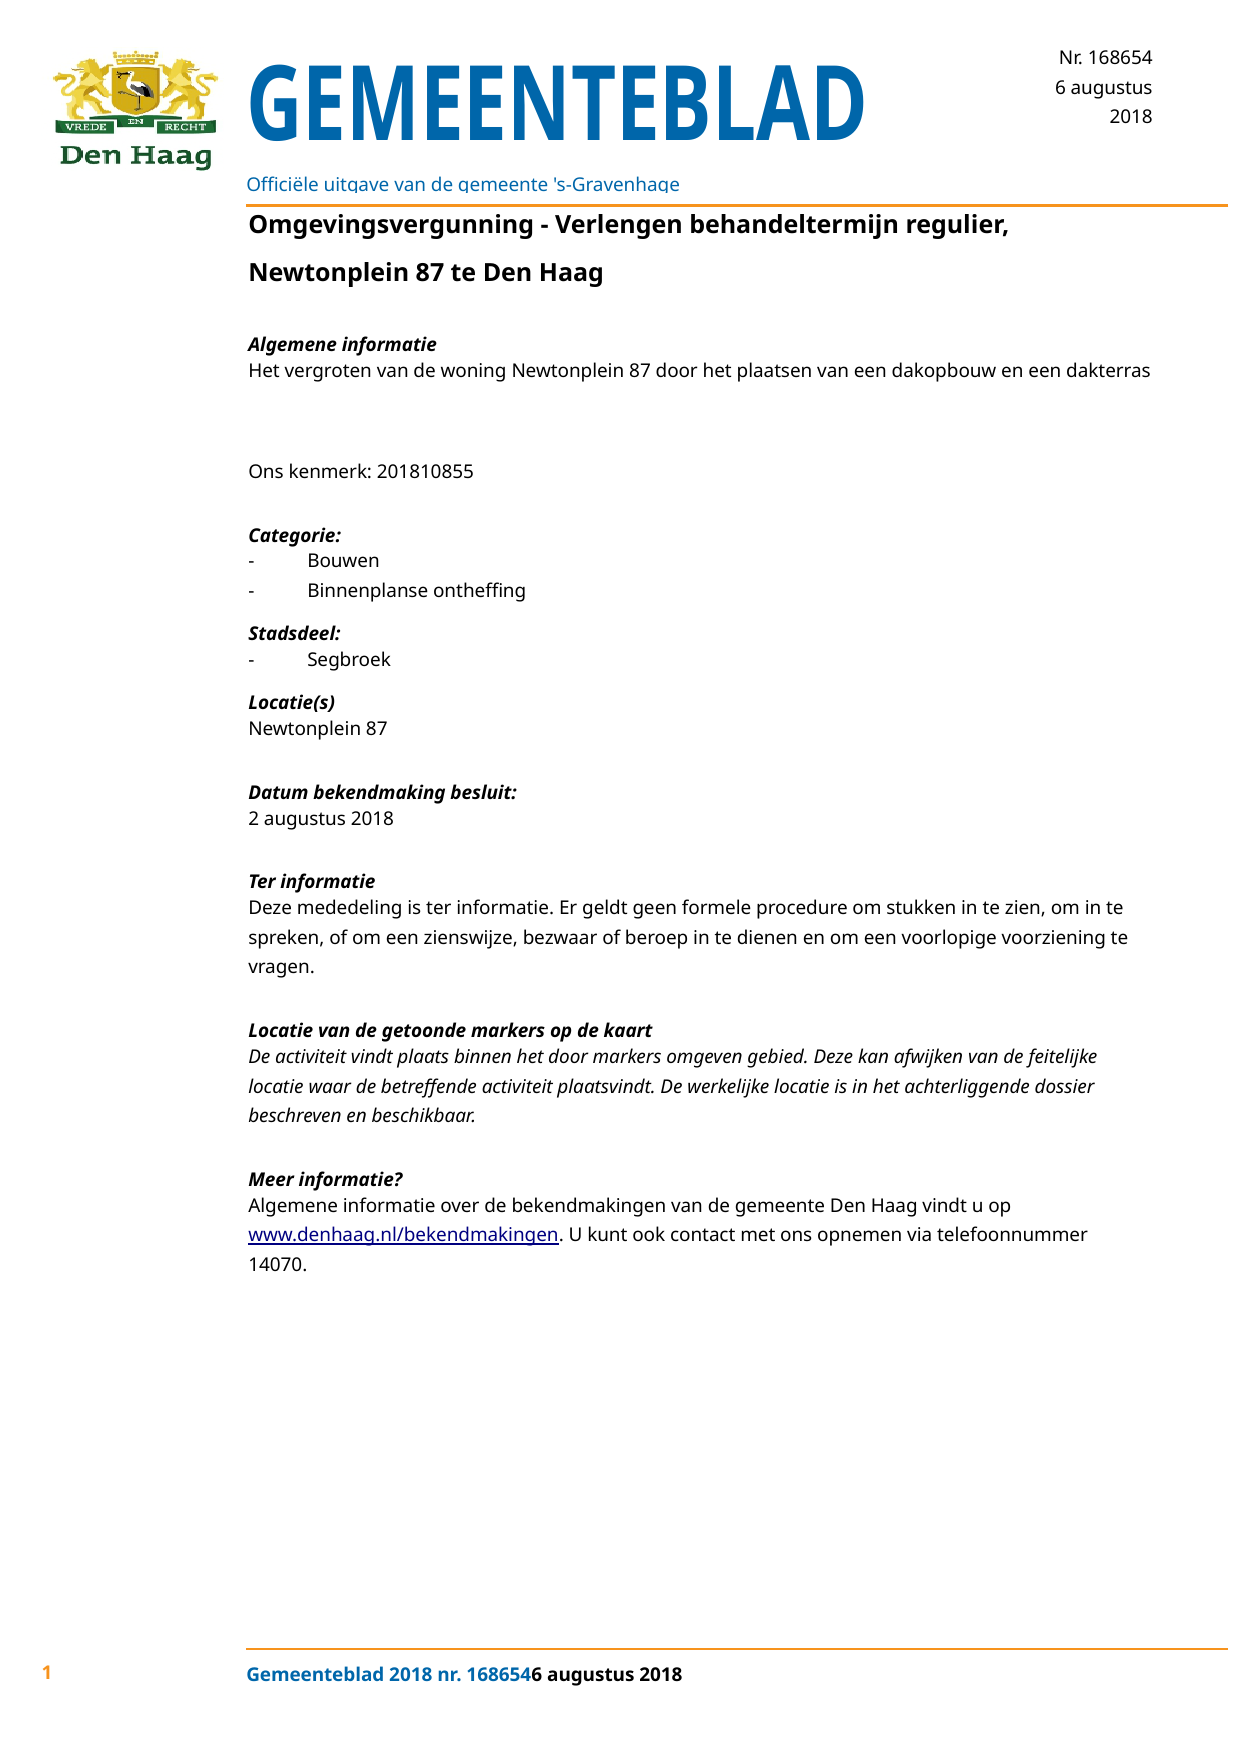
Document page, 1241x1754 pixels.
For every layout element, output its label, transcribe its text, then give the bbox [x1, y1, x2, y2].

list Binnenplanse ontheffing [248, 577, 1152, 603]
text Ons kenmerk: 201810855 [248, 458, 1152, 484]
text Locatie(s) [248, 689, 1152, 715]
text Ter informatie [248, 869, 1152, 894]
text Datum bekendmaking besluit: [248, 779, 1152, 805]
picture [41, 47, 231, 172]
text Stadsdeel: [248, 620, 1152, 646]
text Meer informatie? [248, 1166, 1152, 1192]
text 2 augustus 2018 [248, 805, 1152, 830]
text De activiteit vindt plaats binnen het door markers omgeven gebied. Deze kan afwijken van de feitelijke locatie waar de betreffende activiteit plaatsvindt. De werkelijke locatie is in het achterliggende dossier beschreven en beschikbaar. [248, 1043, 1152, 1128]
text Algemene informatie [248, 331, 1152, 357]
text Categorie: [248, 522, 1152, 548]
text Newtonplein 87 [248, 715, 1152, 741]
text Deze mededeling is ter informatie. Er geldt geen formele procedure om stukken in te zien, om in te spreken, of om een zienswijze, bezwaar of beroep in te dienen en om een voorlopige voorziening te vragen. [248, 894, 1152, 979]
text Locatie van de getoonde markers op de kaart [248, 1017, 1152, 1043]
text Het vergroten van de woning Newtonplein 87 door het plaatsen van een dakopbouw en een dakterras [248, 357, 1152, 383]
text Algemene informatie over de bekendmakingen van de gemeente Den Haag vindt u op www.denhaag.nl/bekendmakingen. U kunt ook contact met ons opnemen via telefoonnummer 14070. [248, 1192, 1152, 1277]
list Segbroek [248, 646, 1152, 672]
text Omgevingsvergunning - Verlengen behandeltermijn regulier, Newtonplein 87 te Den Haag [248, 207, 1152, 288]
list Bouwen [248, 548, 1152, 573]
